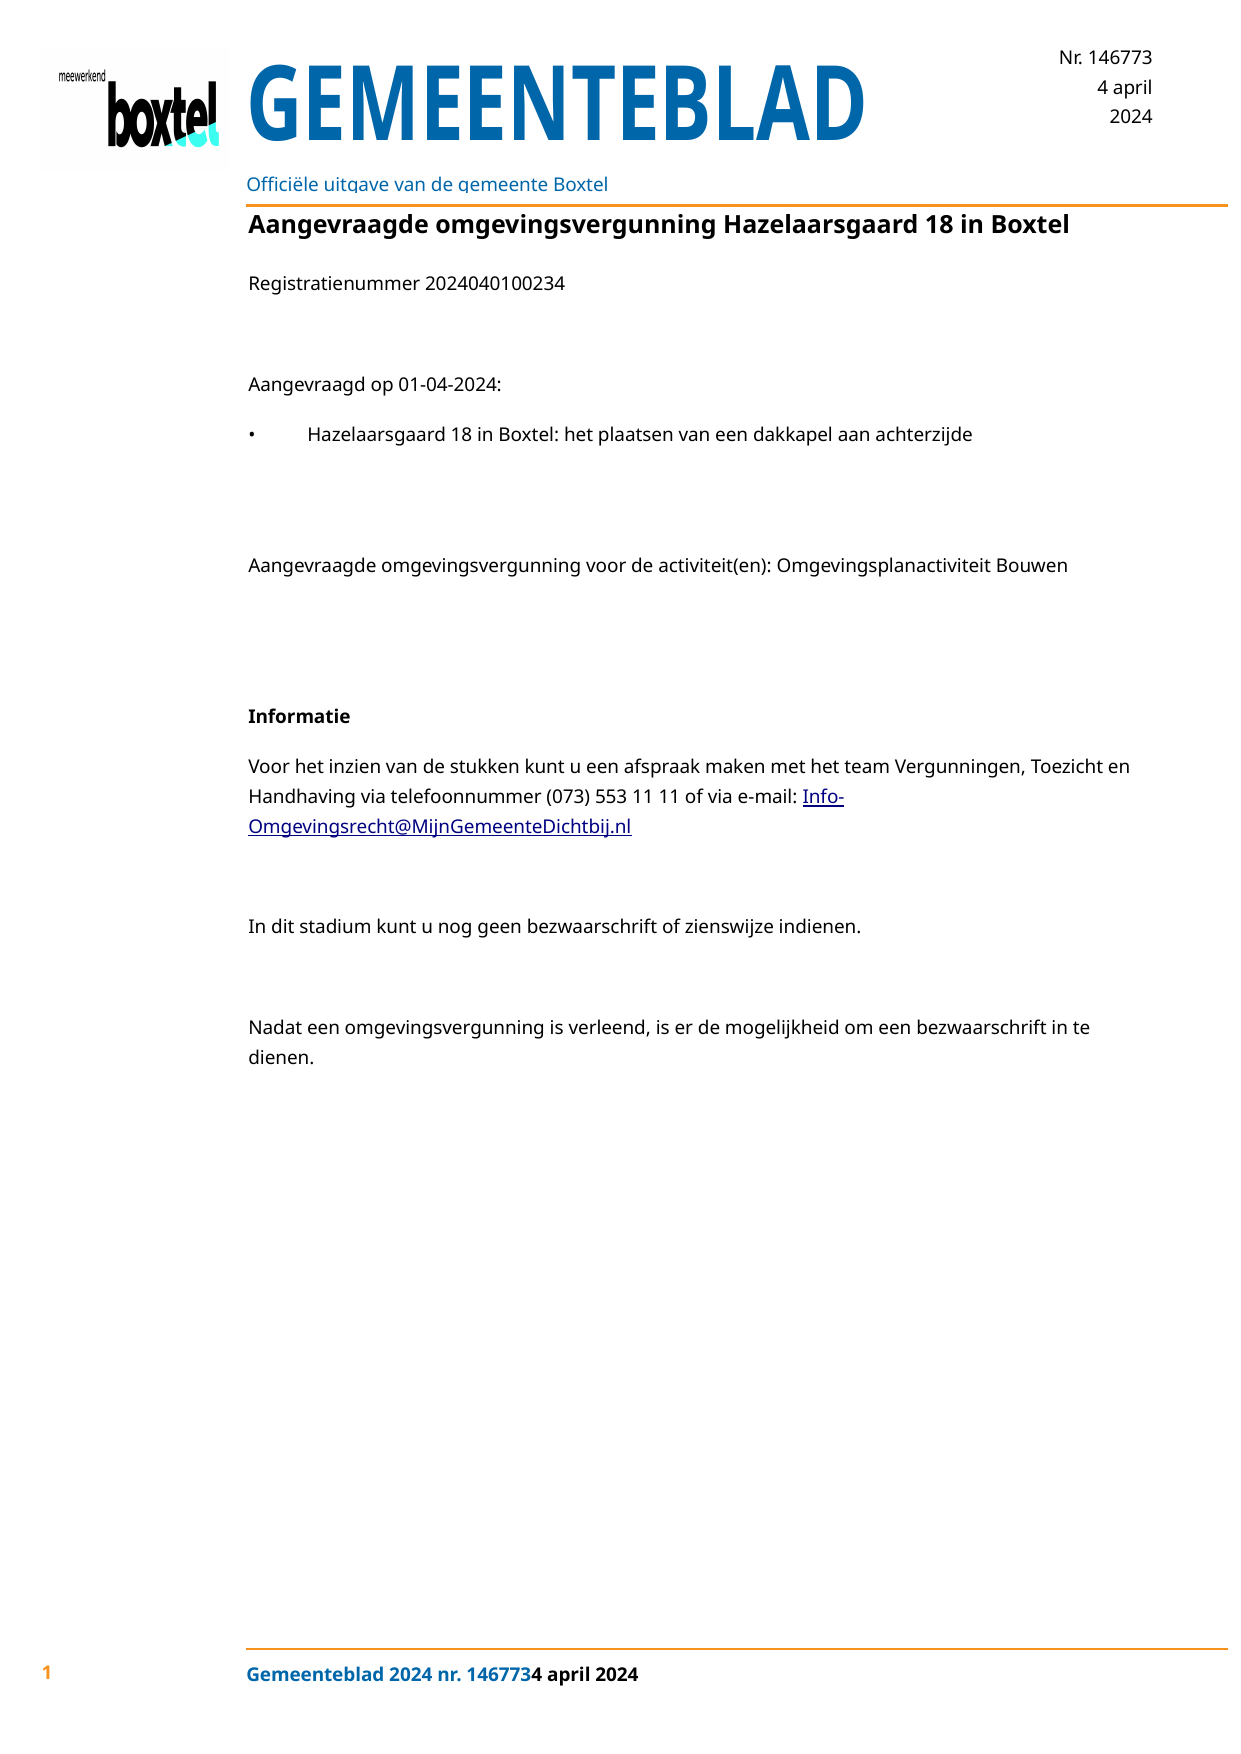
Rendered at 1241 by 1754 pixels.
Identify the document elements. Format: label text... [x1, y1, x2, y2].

text Aangevraagde omgevingsvergunning voor de activiteit(en): Omgevingsplanactiviteit Bouwen [248, 552, 1152, 578]
picture [41, 47, 231, 172]
list Hazelaarsgaard 18 in Boxtel: het plaatsen van een dakkapel aan achterzijde [248, 422, 1152, 447]
text Aangevraagd op 01-04-2024: [248, 371, 1152, 397]
text Registratienummer 2024040100234 [248, 270, 1152, 296]
text Nadat een omgevingsvergunning is verleend, is er de mogelijkheid om een bezwaarschrift in te dienen. [248, 1014, 1152, 1070]
text In dit stadium kunt u nog geen bezwaarschrift of zienswijze indienen. [248, 914, 1152, 939]
text Aangevraagde omgevingsvergunning Hazelaarsgaard 18 in Boxtel [248, 207, 1152, 241]
text Voor het inzien van de stukken kunt u een afspraak maken met het team Vergunningen, Toezicht en Handhaving via telefoonnummer (073) 553 11 11 of via e-mail: Info-Omgevingsrecht@MijnGemeenteDichtbij.nl [248, 754, 1152, 838]
text Informatie [248, 703, 1152, 729]
